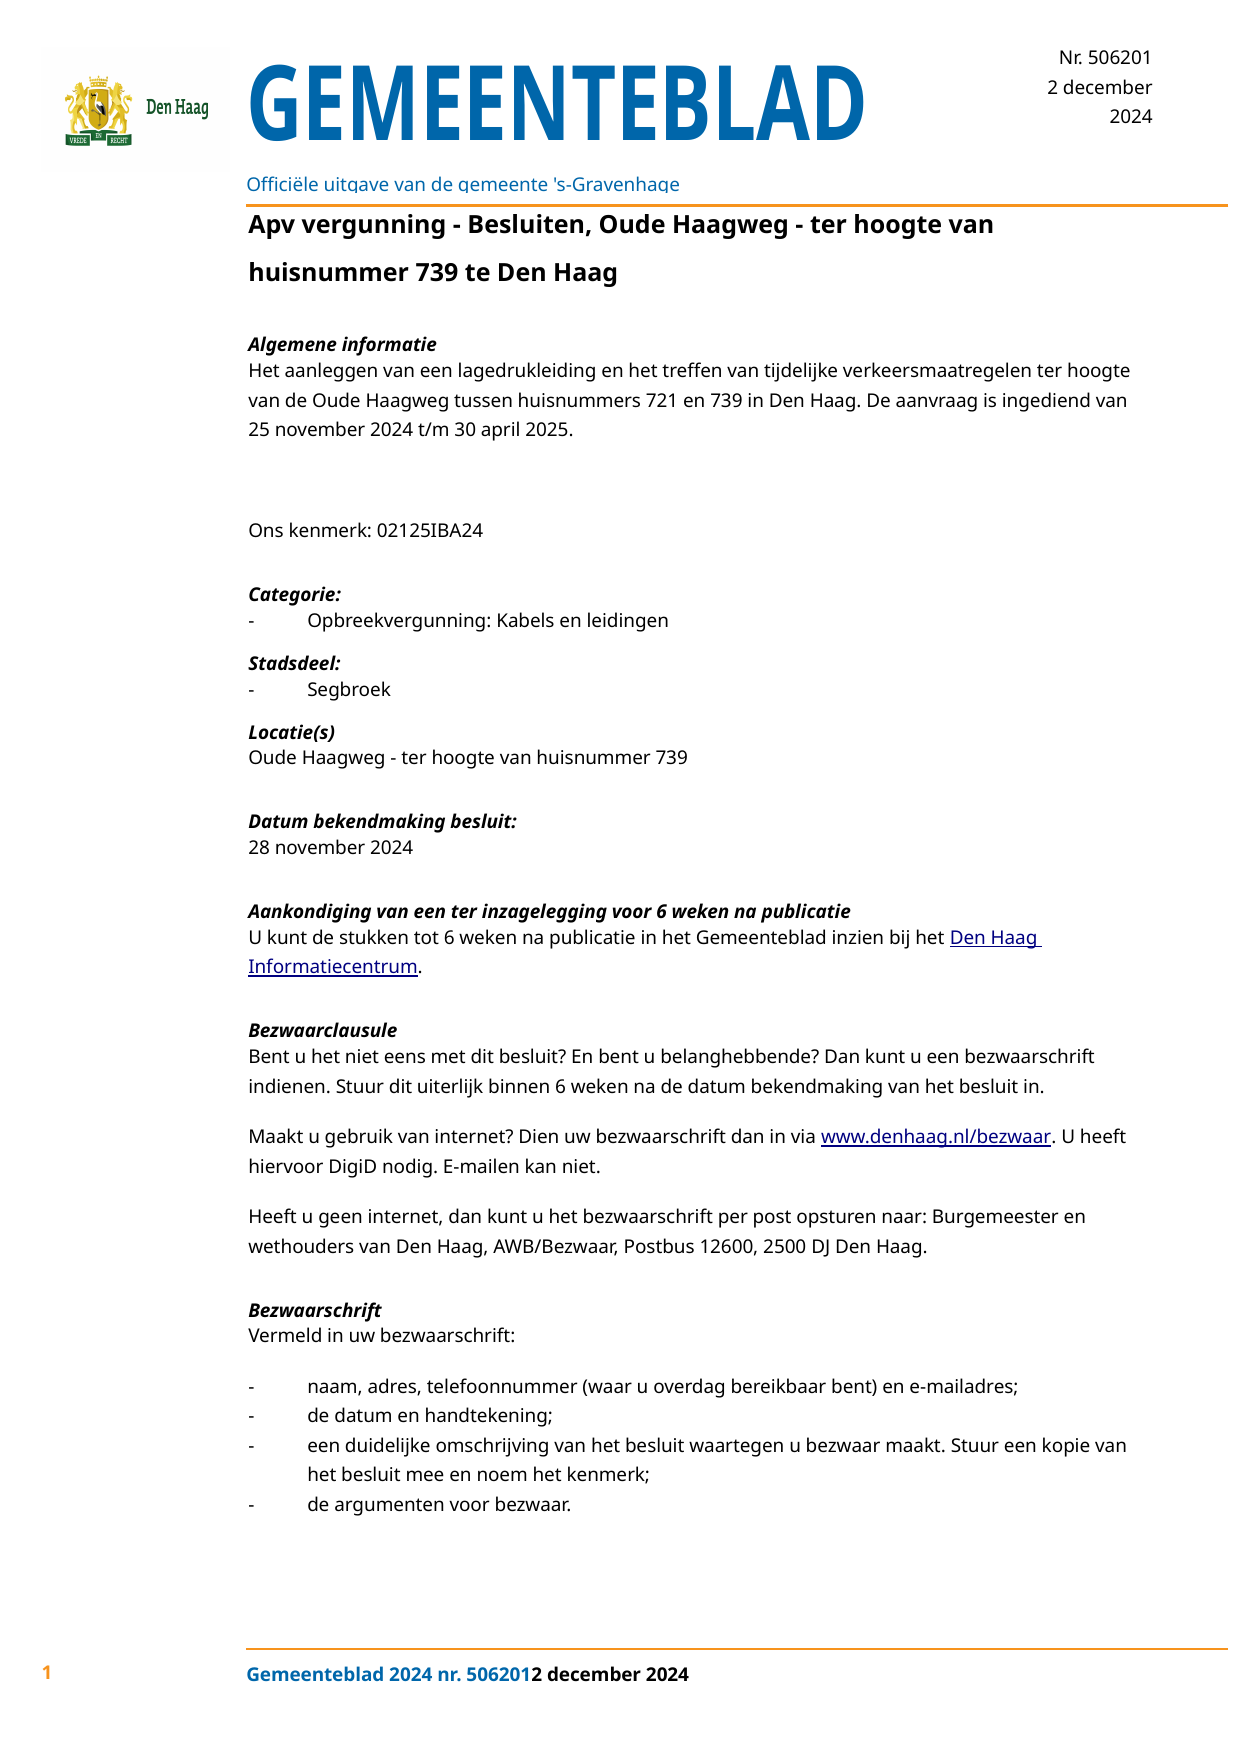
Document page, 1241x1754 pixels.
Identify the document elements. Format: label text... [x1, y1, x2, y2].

text Bezwaarclausule [248, 1017, 1152, 1043]
text U kunt de stukken tot 6 weken na publicatie in het Gemeenteblad inzien bij het Den Haag Informatiecentrum. [248, 924, 1152, 979]
text Maakt u gebruik van internet? Dien uw bezwaarschrift dan in via www.denhaag.nl/bezwaar. U heeft hiervoor DigiD nodig. E-mailen kan niet. [248, 1123, 1152, 1178]
text Apv vergunning - Besluiten, Oude Haagweg - ter hoogte van huisnummer 739 te Den Haag [248, 207, 1152, 288]
text 28 november 2024 [248, 834, 1152, 860]
text Datum bekendmaking besluit: [248, 808, 1152, 834]
text Aankondiging van een ter inzagelegging voor 6 weken na publicatie [248, 898, 1152, 924]
picture [41, 47, 231, 172]
text Het aanleggen van een lagedrukleiding en het treffen van tijdelijke verkeersmaatregelen ter hoogte van de Oude Haagweg tussen huisnummers 721 en 739 in Den Haag. De aanvraag is ingediend van 25 november 2024 t/m 30 april 2025. [248, 357, 1152, 442]
text Algemene informatie [248, 331, 1152, 357]
text Bezwaarschrift [248, 1297, 1152, 1322]
text Bent u het niet eens met dit besluit? En bent u belanghebbende? Dan kunt u een bezwaarschrift indienen. Stuur dit uiterlijk binnen 6 weken na de datum bekendmaking van het besluit in. [248, 1043, 1152, 1098]
text Vermeld in uw bezwaarschrift: [248, 1322, 1152, 1348]
text Oude Haagweg - ter hoogte van huisnummer 739 [248, 744, 1152, 770]
text Stadsdeel: [248, 650, 1152, 676]
list een duidelijke omschrijving van het besluit waartegen u bezwaar maakt. Stuur een kopie van het besluit mee en noem het kenmerk; [248, 1432, 1152, 1487]
list de datum en handtekening; [248, 1402, 1152, 1428]
text Heeft u geen internet, dan kunt u het bezwaarschrift per post opsturen naar: Burgemeester en wethouders van Den Haag, AWB/Bezwaar, Postbus 12600, 2500 DJ Den Haag. [248, 1203, 1152, 1258]
list Segbroek [248, 676, 1152, 701]
text Ons kenmerk: 02125IBA24 [248, 517, 1152, 543]
text Locatie(s) [248, 719, 1152, 744]
text Categorie: [248, 581, 1152, 607]
list Opbreekvergunning: Kabels en leidingen [248, 607, 1152, 633]
list naam, adres, telefoonnummer (waar u overdag bereikbaar bent) en e-mailadres; [248, 1373, 1152, 1399]
list de argumenten voor bezwaar. [248, 1491, 1152, 1517]
